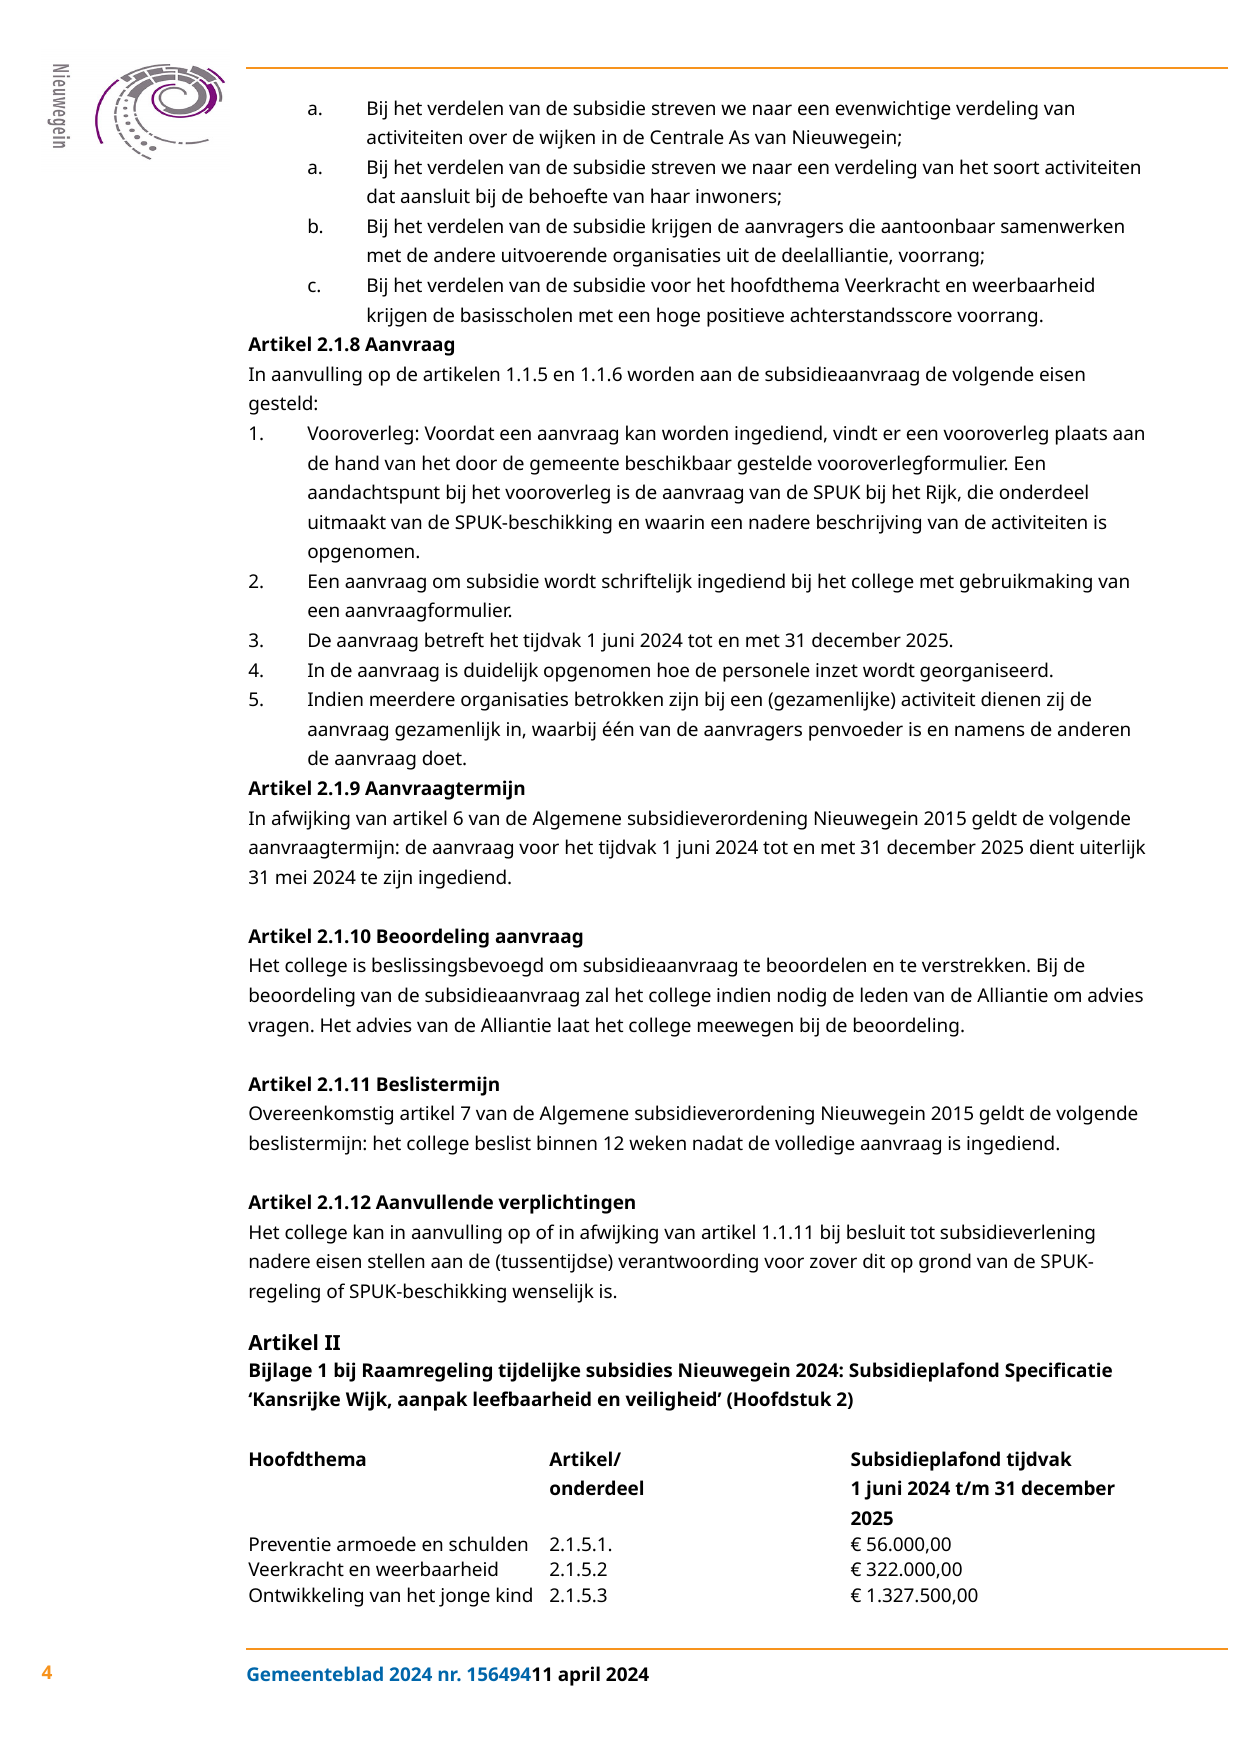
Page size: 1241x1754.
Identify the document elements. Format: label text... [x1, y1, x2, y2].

text Artikel 2.1.12 Aanvullende verplichtingen [248, 1189, 1152, 1215]
list In de aanvraag is duidelijk opgenomen hoe de personele inzet wordt georganiseerd. [248, 657, 1152, 683]
list Bij het verdelen van de subsidie krijgen de aanvragers die aantoonbaar samenwerken met de andere uitvoerende organisaties uit de deelalliantie, voorrang; [307, 213, 1152, 268]
table_cell € 1.327.500,00 [850, 1582, 1152, 1608]
table_cell € 56.000,00 [850, 1531, 1152, 1556]
table_cell € 322.000,00 [850, 1556, 1152, 1582]
text Artikel 2.1.10 Beoordeling aanvraag [248, 923, 1152, 949]
table_cell 2.1.5.3 [549, 1582, 850, 1608]
text Artikel 2.1.8 Aanvraag [248, 331, 1152, 357]
table_cell 2.1.5.1. [549, 1531, 850, 1556]
text In aanvulling op de artikelen 1.1.5 en 1.1.6 worden aan de subsidieaanvraag de volgende eisen gesteld: [248, 361, 1152, 416]
list De aanvraag betreft het tijdvak 1 juni 2024 tot en met 31 december 2025. [248, 627, 1152, 653]
table_cell 2.1.5.2 [549, 1556, 850, 1582]
text Het college is beslissingsbevoegd om subsidieaanvraag te beoordelen en te verstrekken. Bij de beoordeling van de subsidieaanvraag zal het college indien nodig de leden van de Alliantie om advies vragen. Het advies van de Alliantie laat het college meewegen bij de beoordeling. [248, 953, 1152, 1038]
picture [41, 47, 231, 172]
table_header Hoofdthema [248, 1446, 549, 1531]
list Indien meerdere organisaties betrokken zijn bij een (gezamenlijke) activiteit dienen zij de aanvraag gezamenlijk in, waarbij één van de aanvragers penvoeder is en namens de anderen de aanvraag doet. [248, 686, 1152, 771]
text Bijlage 1 bij Raamregeling tijdelijke subsidies Nieuwegein 2024: Subsidieplafond Specificatie ‘Kansrijke Wijk, aanpak leefbaarheid en veiligheid’ (Hoofdstuk 2) [248, 1357, 1152, 1412]
text Artikel II [248, 1328, 1152, 1357]
list Bij het verdelen van de subsidie streven we naar een evenwichtige verdeling van activiteiten over de wijken in de Centrale As van Nieuwegein; [307, 95, 1152, 150]
table_cell Preventie armoede en schulden [248, 1531, 549, 1556]
text In afwijking van artikel 6 van de Algemene subsidieverordening Nieuwegein 2015 geldt de volgende aanvraagtermijn: de aanvraag voor het tijdvak 1 juni 2024 tot en met 31 december 2025 dient uiterlijk 31 mei 2024 te zijn ingediend. [248, 805, 1152, 890]
table_cell Ontwikkeling van het jonge kind [248, 1582, 549, 1608]
list Bij het verdelen van de subsidie streven we naar een verdeling van het soort activiteiten dat aansluit bij de behoefte van haar inwoners; [307, 154, 1152, 209]
list Vooroverleg: Voordat een aanvraag kan worden ingediend, vindt er een vooroverleg plaats aan de hand van het door de gemeente beschikbaar gestelde vooroverlegformulier. Een aandachtspunt bij het vooroverleg is de aanvraag van de SPUK bij het Rijk, die onderdeel uitmaakt van de SPUK-beschikking en waarin een nadere beschrijving van de activiteiten is opgenomen. [248, 420, 1152, 564]
text Artikel 2.1.11 Beslistermijn [248, 1071, 1152, 1097]
text Artikel 2.1.9 Aanvraagtermijn [248, 775, 1152, 801]
list Bij het verdelen van de subsidie voor het hoofdthema Veerkracht en weerbaarheid krijgen de basisscholen met een hoge positieve achterstandsscore voorrang. [307, 272, 1152, 328]
table_cell Veerkracht en weerbaarheid [248, 1556, 549, 1582]
list Een aanvraag om subsidie wordt schriftelijk ingediend bij het college met gebruikmaking van een aanvraagformulier. [248, 568, 1152, 623]
table_header Subsidieplafond tijdvak 1 juni 2024 t/m 31 december 2025 [850, 1446, 1152, 1531]
text Het college kan in aanvulling op of in afwijking van artikel 1.1.11 bij besluit tot subsidieverlening nadere eisen stellen aan de (tussentijdse) verantwoording voor zover dit op grond van de SPUK-regeling of SPUK-beschikking wenselijk is. [248, 1219, 1152, 1304]
text Overeenkomstig artikel 7 van de Algemene subsidieverordening Nieuwegein 2015 geldt de volgende beslistermijn: het college beslist binnen 12 weken nadat de volledige aanvraag is ingediend. [248, 1101, 1152, 1156]
table_header Artikel/ onderdeel [549, 1446, 850, 1531]
